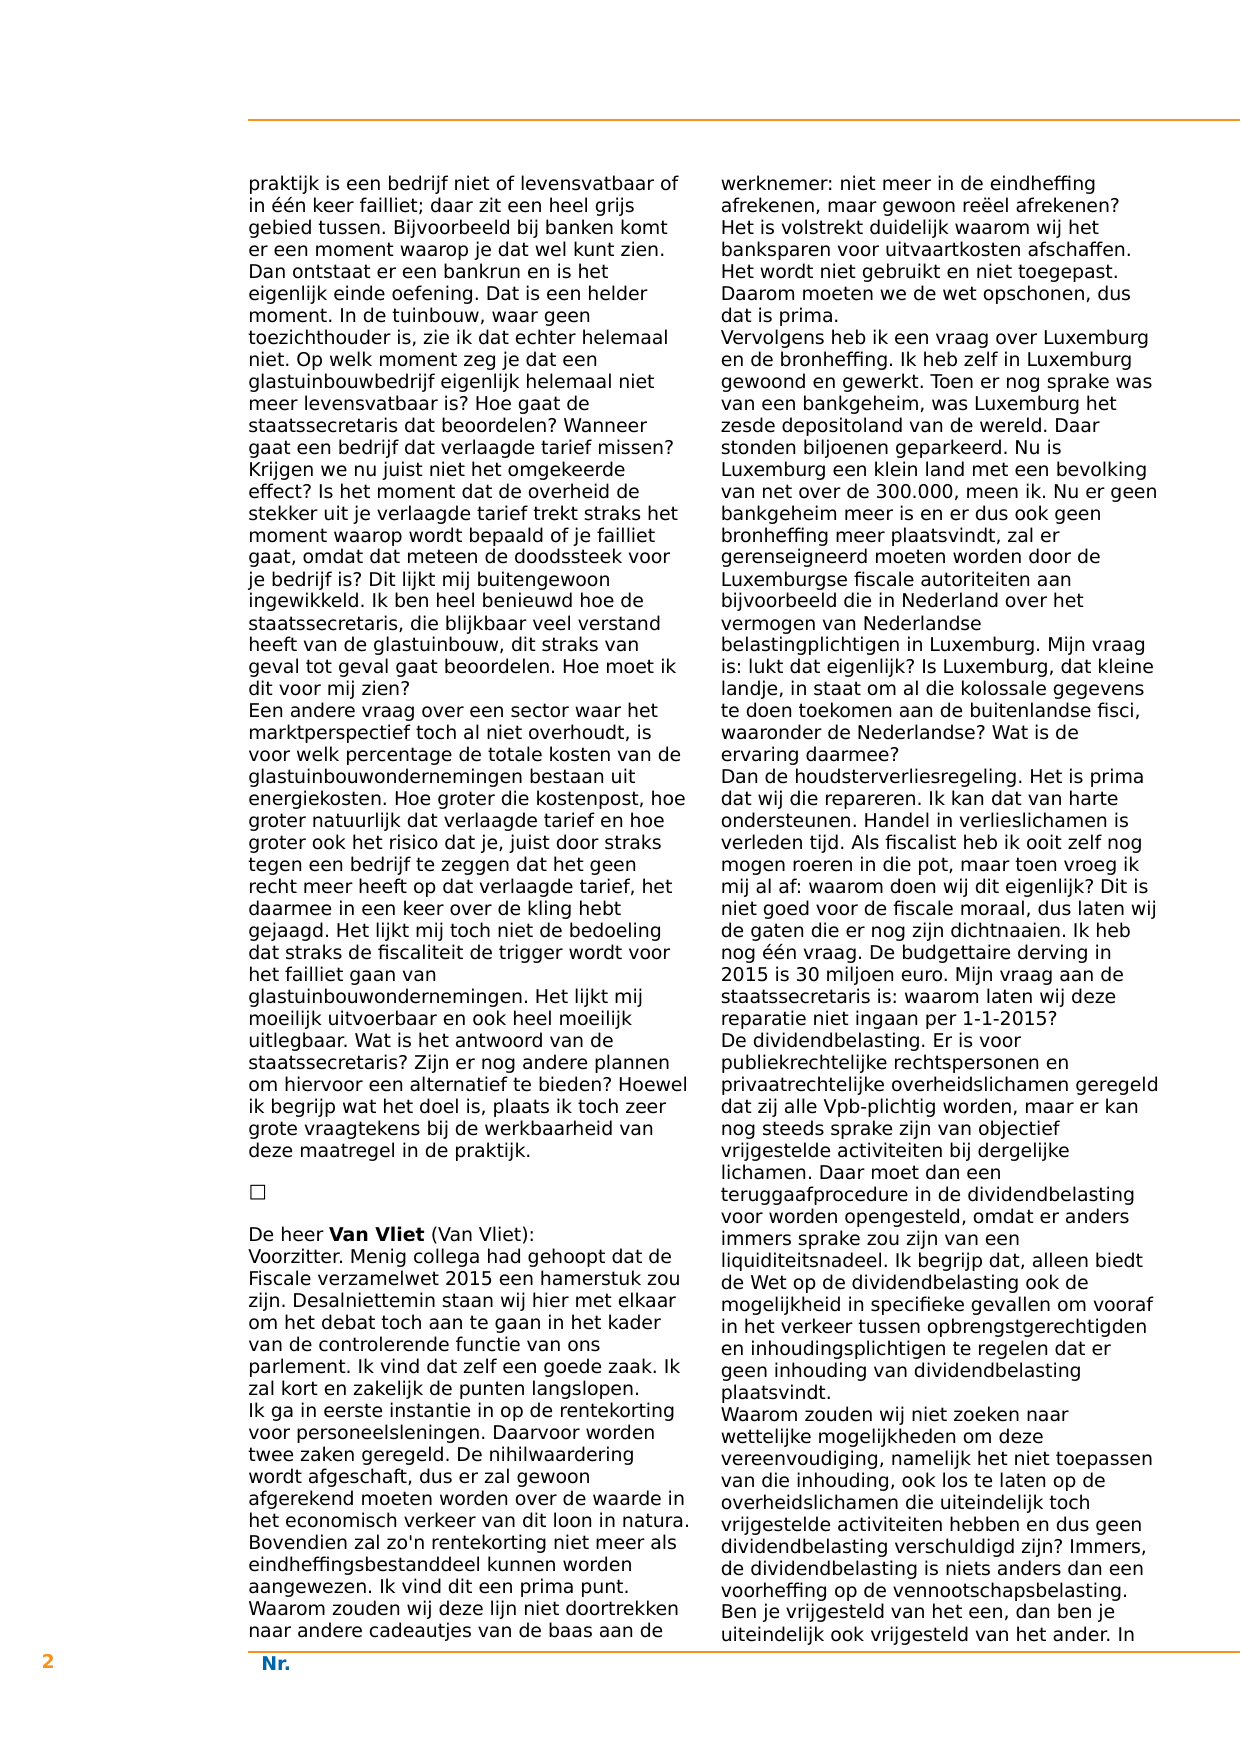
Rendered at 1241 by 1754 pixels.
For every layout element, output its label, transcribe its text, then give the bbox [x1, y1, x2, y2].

text Voorzitter. Menig collega had gehoopt dat de Fiscale verzamelwet 2015 een hamerstuk zou zijn. Desalniettemin staan wij hier met elkaar om het debat toch aan te gaan in het kader van de controlerende functie van ons parlement. Ik vind dat zelf een goede zaak. Ik zal kort en zakelijk de punten langslopen. [248, 1246, 691, 1400]
text Ik ga in eerste instantie in op de rentekorting voor personeelsleningen. Daarvoor worden twee zaken geregeld. De nihilwaardering wordt afgeschaft, dus er zal gewoon afgerekend moeten worden over de waarde in het economisch verkeer van dit loon in natura. Bovendien zal zo'n rentekorting niet meer als eindheffingsbestanddeel kunnen worden aangewezen. Ik vind dit een prima punt. Waarom zouden wij deze lijn niet doortrekken naar andere cadeautjes van de baas aan de [248, 1400, 691, 1641]
text Een andere vraag over een sector waar het marktperspectief toch al niet overhoudt, is voor welk percentage de totale kosten van de glastuinbouwondernemingen bestaan uit energiekosten. Hoe groter die kostenpost, hoe groter natuurlijk dat verlaagde tarief en hoe groter ook het risico dat je, juist door straks tegen een bedrijf te zeggen dat het geen recht meer heeft op dat verlaagde tarief, het daarmee in een keer over de kling hebt gejaagd. Het lijkt mij toch niet de bedoeling dat straks de fiscaliteit de trigger wordt voor het failliet gaan van glastuinbouwondernemingen. Het lijkt mij moeilijk uitvoerbaar en ook heel moeilijk uitlegbaar. Wat is het antwoord van de staatssecretaris? Zijn er nog andere plannen om hiervoor een alternatief te bieden? Hoewel ik begrijp wat het doel is, plaats ik toch zeer grote vraagtekens bij de werkbaarheid van deze maatregel in de praktijk. [248, 700, 691, 1162]
text praktijk is een bedrijf niet of levensvatbaar of in één keer failliet; daar zit een heel grijs gebied tussen. Bijvoorbeeld bij banken komt er een moment waarop je dat wel kunt zien. Dan ontstaat er een bankrun en is het eigenlijk einde oefening. Dat is een helder moment. In de tuinbouw, waar geen toezichthouder is, zie ik dat echter helemaal niet. Op welk moment zeg je dat een glastuinbouwbedrijf eigenlijk helemaal niet meer levensvatbaar is? Hoe gaat de staatssecretaris dat beoordelen? Wanneer gaat een bedrijf dat verlaagde tarief missen? Krijgen we nu juist niet het omgekeerde effect? Is het moment dat de overheid de stekker uit je verlaagde tarief trekt straks het moment waarop wordt bepaald of je failliet gaat, omdat dat meteen de doodssteek voor je bedrijf is? Dit lijkt mij buitengewoon ingewikkeld. Ik ben heel benieuwd hoe de staatssecretaris, die blijkbaar veel verstand heeft van de glastuinbouw, dit straks van geval tot geval gaat beoordelen. Hoe moet ik dit voor mij zien? [248, 173, 691, 700]
text De heer Van Vliet (Van Vliet): [248, 1224, 691, 1246]
text Waarom zouden wij niet zoeken naar wettelijke mogelijkheden om deze vereenvoudiging, namelijk het niet toepassen van die inhouding, ook los te laten op de overheidslichamen die uiteindelijk toch vrijgestelde activiteiten hebben en dus geen dividendbelasting verschuldigd zijn? Immers, de dividendbelasting is niets anders dan een voorheffing op de vennootschapsbelasting. Ben je vrijgesteld van het een, dan ben je uiteindelijk ook vrijgesteld van het ander. In [721, 1404, 1163, 1645]
text Het is volstrekt duidelijk waarom wij het banksparen voor uitvaartkosten afschaffen. Het wordt niet gebruikt en niet toegepast. Daarom moeten we de wet opschonen, dus dat is prima. [721, 217, 1163, 327]
text Dan de houdsterverliesregeling. Het is prima dat wij die repareren. Ik kan dat van harte ondersteunen. Handel in verlieslichamen is verleden tijd. Als fiscalist heb ik ooit zelf nog mogen roeren in die pot, maar toen vroeg ik mij al af: waarom doen wij dit eigenlijk? Dit is niet goed voor de fiscale moraal, dus laten wij de gaten die er nog zijn dichtnaaien. Ik heb nog één vraag. De budgettaire derving in 2015 is 30 miljoen euro. Mijn vraag aan de staatssecretaris is: waarom laten wij deze reparatie niet ingaan per 1-1-2015? [721, 766, 1163, 1030]
text De dividendbelasting. Er is voor publiekrechtelijke rechtspersonen en privaatrechtelijke overheidslichamen geregeld dat zij alle Vpb-plichtig worden, maar er kan nog steeds sprake zijn van objectief vrijgestelde activiteiten bij dergelijke lichamen. Daar moet dan een teruggaafprocedure in de dividendbelasting voor worden opengesteld, omdat er anders immers sprake zou zijn van een liquiditeitsnadeel. Ik begrijp dat, alleen biedt de Wet op de dividendbelasting ook de mogelijkheid in specifieke gevallen om vooraf in het verkeer tussen opbrengstgerechtigden en inhoudingsplichtigen te regelen dat er geen inhouding van dividendbelasting plaatsvindt. [721, 1030, 1163, 1404]
text ⬜ [248, 1182, 691, 1204]
text werknemer: niet meer in de eindheffing afrekenen, maar gewoon reëel afrekenen? [721, 173, 1163, 217]
text Vervolgens heb ik een vraag over Luxemburg en de bronheffing. Ik heb zelf in Luxemburg gewoond en gewerkt. Toen er nog sprake was van een bankgeheim, was Luxemburg het zesde depositoland van de wereld. Daar stonden biljoenen geparkeerd. Nu is Luxemburg een klein land met een bevolking van net over de 300.000, meen ik. Nu er geen bankgeheim meer is en er dus ook geen bronheffing meer plaatsvindt, zal er gerenseigneerd moeten worden door de Luxemburgse fiscale autoriteiten aan bijvoorbeeld die in Nederland over het vermogen van Nederlandse belastingplichtigen in Luxemburg. Mijn vraag is: lukt dat eigenlijk? Is Luxemburg, dat kleine landje, in staat om al die kolossale gegevens te doen toekomen aan de buitenlandse fisci, waaronder de Nederlandse? Wat is de ervaring daarmee? [721, 327, 1163, 766]
